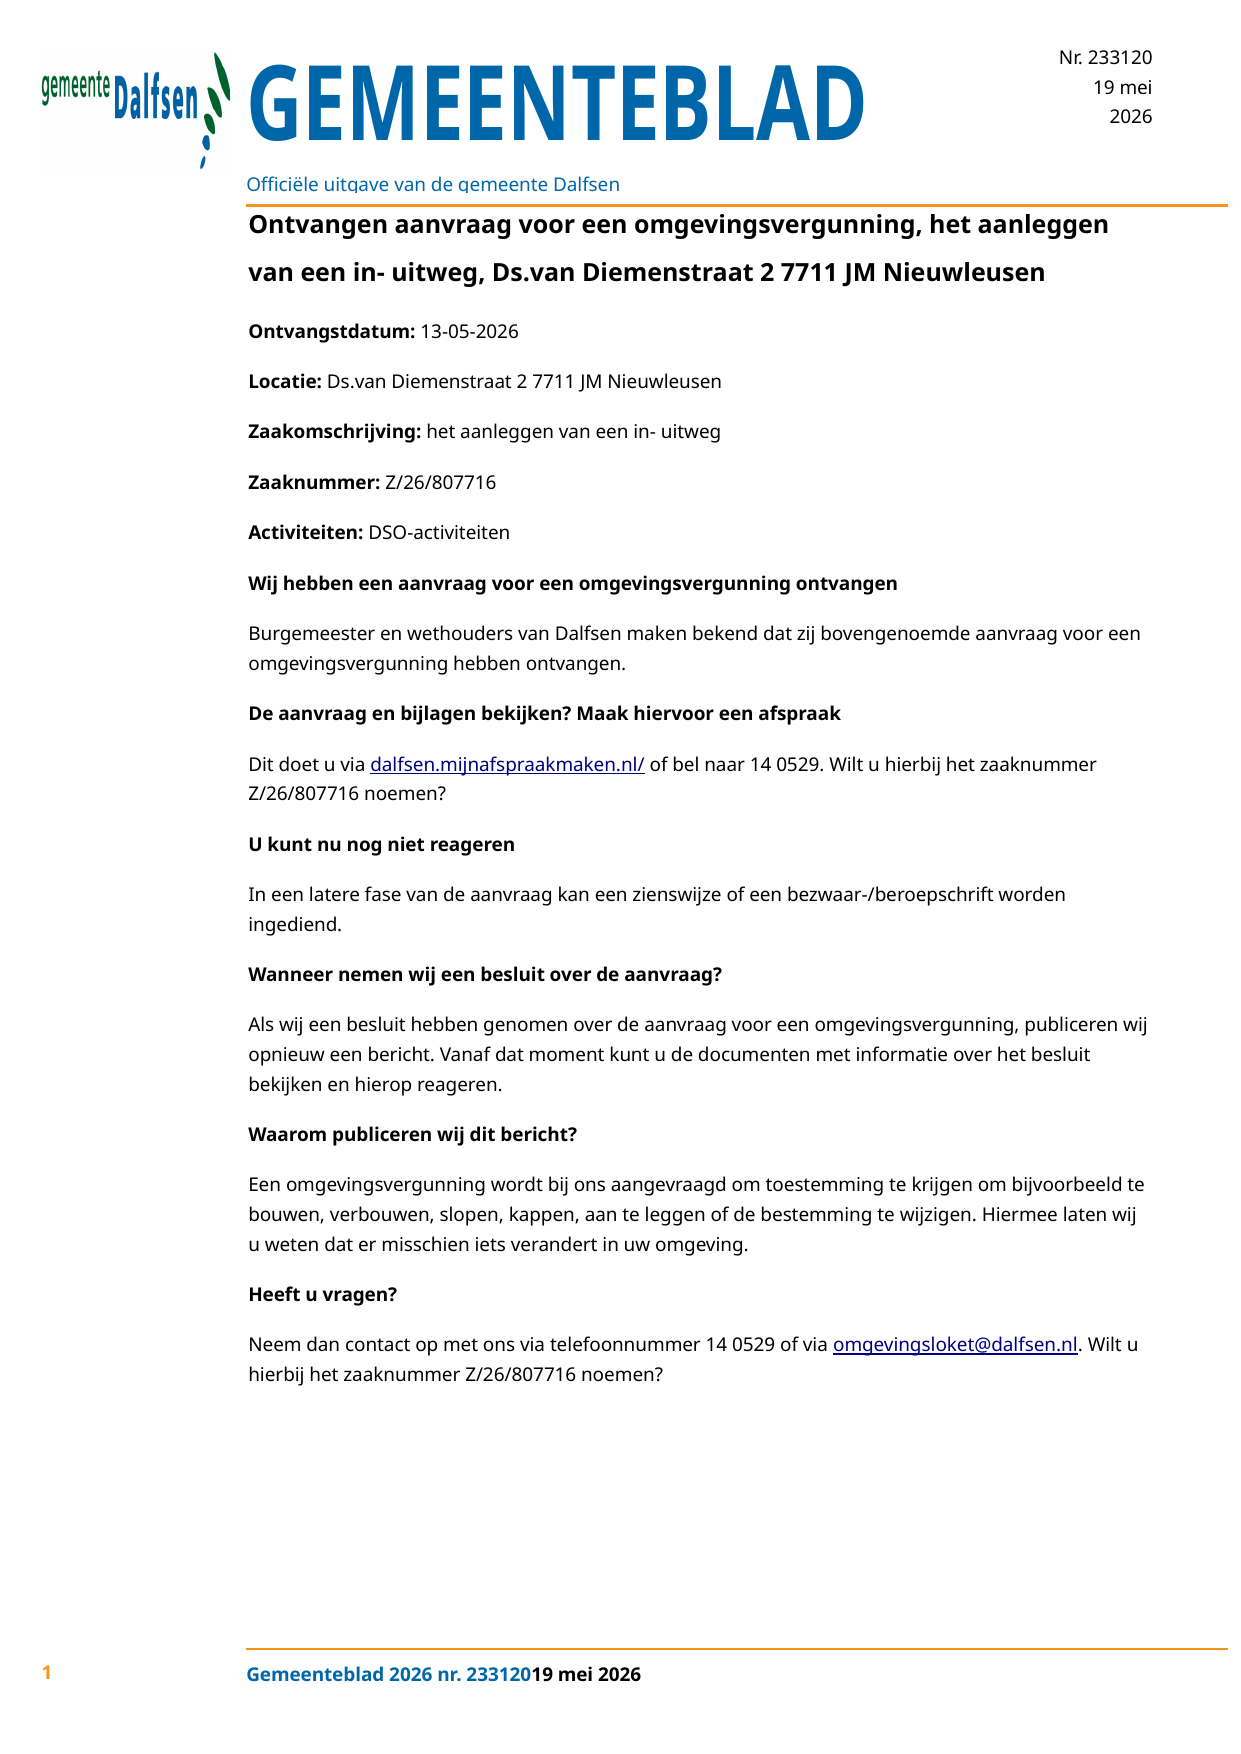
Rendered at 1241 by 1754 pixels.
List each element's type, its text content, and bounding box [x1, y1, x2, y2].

text Een omgevingsvergunning wordt bij ons aangevraagd om toestemming te krijgen om bijvoorbeeld te bouwen, verbouwen, slopen, kappen, aan te leggen of de bestemming te wijzigen. Hiermee laten wij u weten dat er misschien iets verandert in uw omgeving. [248, 1172, 1152, 1257]
text Zaakomschrijving: het aanleggen van een in- uitweg [248, 419, 1152, 444]
text Wij hebben een aanvraag voor een omgevingsvergunning ontvangen [248, 570, 1152, 596]
text Als wij een besluit hebben genomen over de aanvraag voor een omgevingsvergunning, publiceren wij opnieuw een bericht. Vanaf dat moment kunt u de documenten met informatie over het besluit bekijken en hierop reageren. [248, 1012, 1152, 1097]
text Heeft u vragen? [248, 1281, 1152, 1307]
text Locatie: Ds.van Diemenstraat 2 7711 JM Nieuwleusen [248, 368, 1152, 394]
text Zaaknummer: Z/26/807716 [248, 469, 1152, 495]
text Ontvangen aanvraag voor een omgevingsvergunning, het aanleggen van een in- uitweg, Ds.van Diemenstraat 2 7711 JM Nieuwleusen [248, 207, 1152, 288]
text In een latere fase van de aanvraag kan een zienswijze of een bezwaar-/beroepschrift worden ingediend. [248, 881, 1152, 937]
text Activiteiten: DSO-activiteiten [248, 519, 1152, 545]
picture [41, 47, 231, 172]
text U kunt nu nog niet reageren [248, 831, 1152, 857]
text Wanneer nemen wij een besluit over de aanvraag? [248, 961, 1152, 987]
text Ontvangstdatum: 13-05-2026 [248, 318, 1152, 344]
text De aanvraag en bijlagen bekijken? Maak hiervoor een afspraak [248, 700, 1152, 726]
text Burgemeester en wethouders van Dalfsen maken bekend dat zij bovengenoemde aanvraag voor een omgevingsvergunning hebben ontvangen. [248, 620, 1152, 676]
text Neem dan contact op met ons via telefoonnummer 14 0529 of via omgevingsloket@dalfsen.nl. Wilt u hierbij het zaaknummer Z/26/807716 noemen? [248, 1332, 1152, 1387]
text Waarom publiceren wij dit bericht? [248, 1121, 1152, 1147]
text Dit doet u via dalfsen.mijnafspraakmaken.nl/ of bel naar 14 0529. Wilt u hierbij het zaaknummer Z/26/807716 noemen? [248, 751, 1152, 806]
